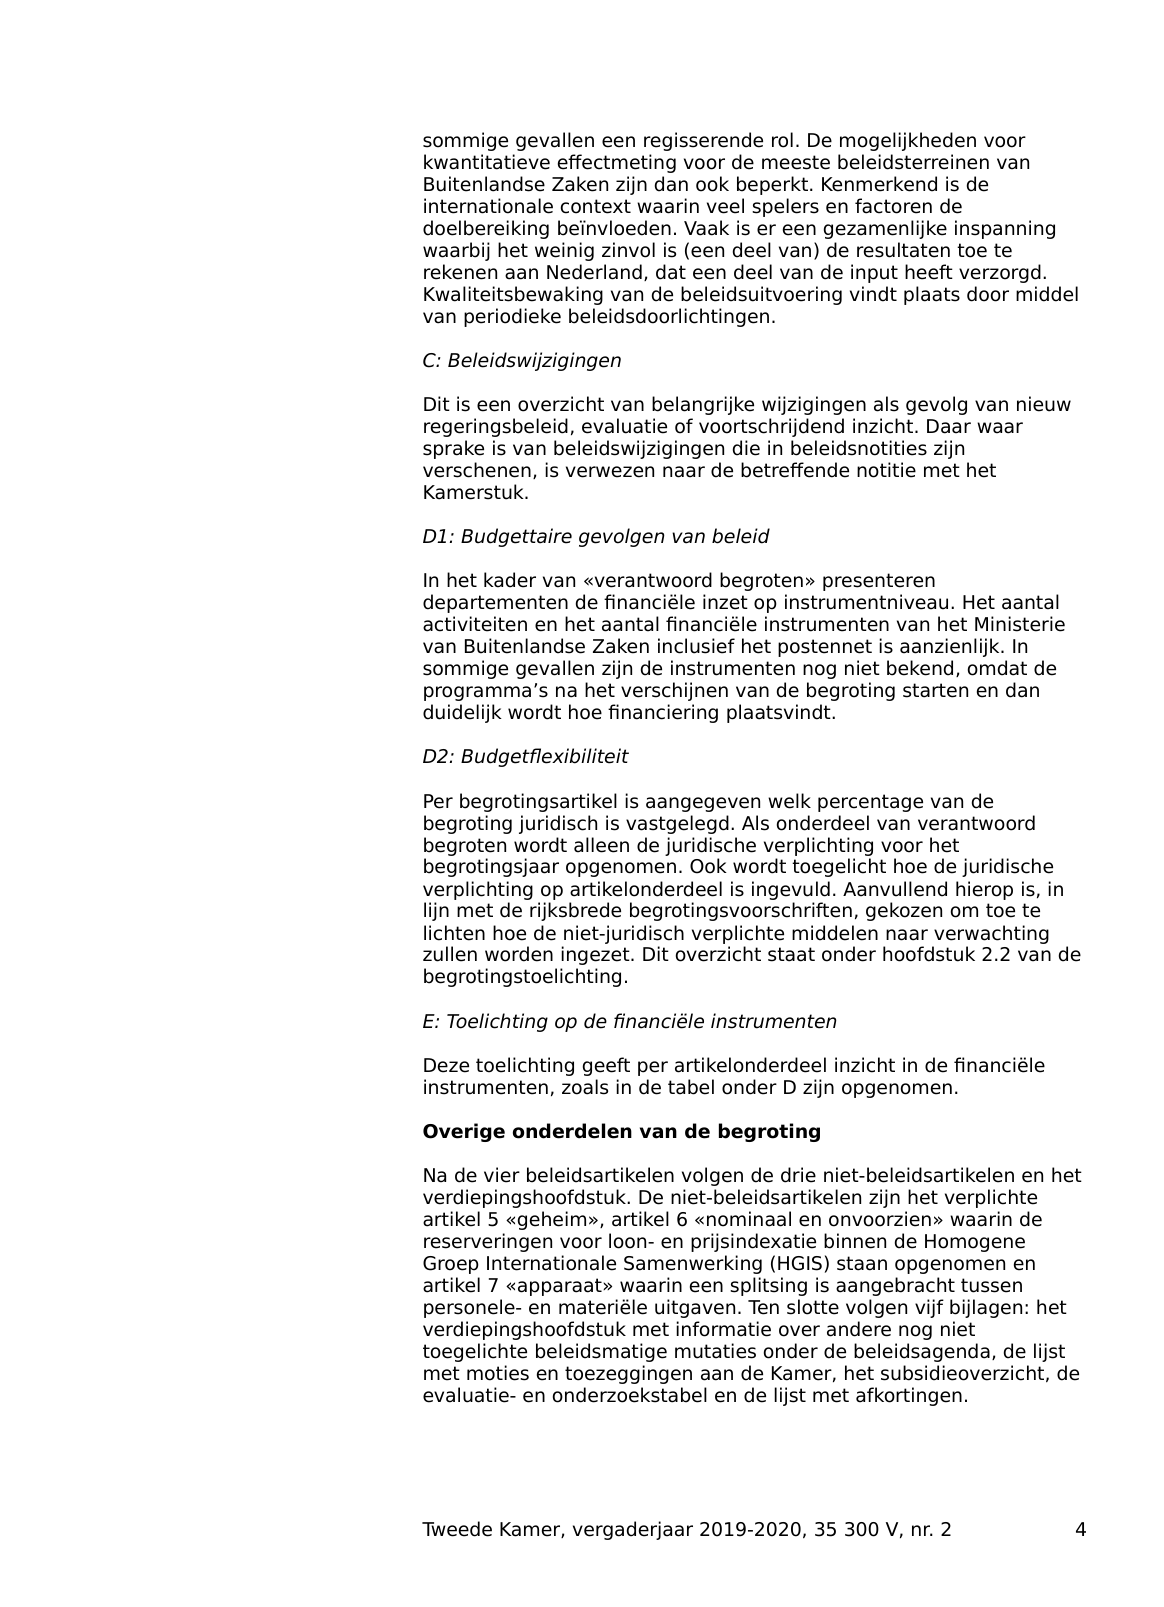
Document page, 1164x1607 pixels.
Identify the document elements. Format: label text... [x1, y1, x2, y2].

subtitle Overige onderdelen van de begroting [422, 1121, 1087, 1143]
text Per begrotingsartikel is aangegeven welk percentage van de begroting juridisch is vastgelegd. Als onderdeel van verantwoord begroten wordt alleen de juridische verplichting voor het begrotingsjaar opgenomen. Ook wordt toegelicht hoe de juridische verplichting op artikelonderdeel is ingevuld. Aanvullend hierop is, in lijn met de rijksbrede begrotingsvoorschriften, gekozen om toe te lichten hoe de niet-juridisch verplichte middelen naar verwachting zullen worden ingezet. Dit overzicht staat onder hoofdstuk 2.2 van de begrotingstoelichting. [422, 791, 1087, 988]
subtitle E: Toelichting op de financiële instrumenten [422, 1011, 1087, 1032]
text Dit is een overzicht van belangrijke wijzigingen als gevolg van nieuw regeringsbeleid, evaluatie of voortschrijdend inzicht. Daar waar sprake is van beleidswijzigingen die in beleidsnotities zijn verschenen, is verwezen naar de betreffende notitie met het Kamerstuk. [422, 394, 1087, 504]
text sommige gevallen een regisserende rol. De mogelijkheden voor kwantitatieve effectmeting voor de meeste beleidsterreinen van Buitenlandse Zaken zijn dan ook beperkt. Kenmerkend is de internationale context waarin veel spelers en factoren de doelbereiking beïnvloeden. Vaak is er een gezamenlijke inspanning waarbij het weinig zinvol is (een deel van) de resultaten toe te rekenen aan Nederland, dat een deel van de input heeft verzorgd. Kwaliteitsbewaking van de beleidsuitvoering vindt plaats door middel van periodieke beleidsdoorlichtingen. [422, 130, 1087, 328]
text In het kader van «verantwoord begroten» presenteren departementen de financiële inzet op instrumentniveau. Het aantal activiteiten en het aantal financiële instrumenten van het Ministerie van Buitenlandse Zaken inclusief het postennet is aanzienlijk. In sommige gevallen zijn de instrumenten nog niet bekend, omdat de programma’s na het verschijnen van de begroting starten en dan duidelijk wordt hoe financiering plaatsvindt. [422, 570, 1087, 724]
text Deze toelichting geeft per artikelonderdeel inzicht in de financiële instrumenten, zoals in de tabel onder D zijn opgenomen. [422, 1055, 1087, 1099]
subtitle D1: Budgettaire gevolgen van beleid [422, 526, 1087, 548]
subtitle D2: Budgetflexibiliteit [422, 746, 1087, 768]
subtitle C: Beleidswijzigingen [422, 350, 1087, 372]
text Na de vier beleidsartikelen volgen de drie niet-beleidsartikelen en het verdiepingshoofdstuk. De niet-beleidsartikelen zijn het verplichte artikel 5 «geheim», artikel 6 «nominaal en onvoorzien» waarin de reserveringen voor loon- en prijsindexatie binnen de Homogene Groep Internationale Samenwerking (HGIS) staan opgenomen en artikel 7 «apparaat» waarin een splitsing is aangebracht tussen personele- en materiële uitgaven. Ten slotte volgen vijf bijlagen: het verdiepingshoofdstuk met informatie over andere nog niet toegelichte beleidsmatige mutaties onder de beleidsagenda, de lijst met moties en toezeggingen aan de Kamer, het subsidieoverzicht, de evaluatie- en onderzoekstabel en de lijst met afkortingen. [422, 1165, 1087, 1407]
